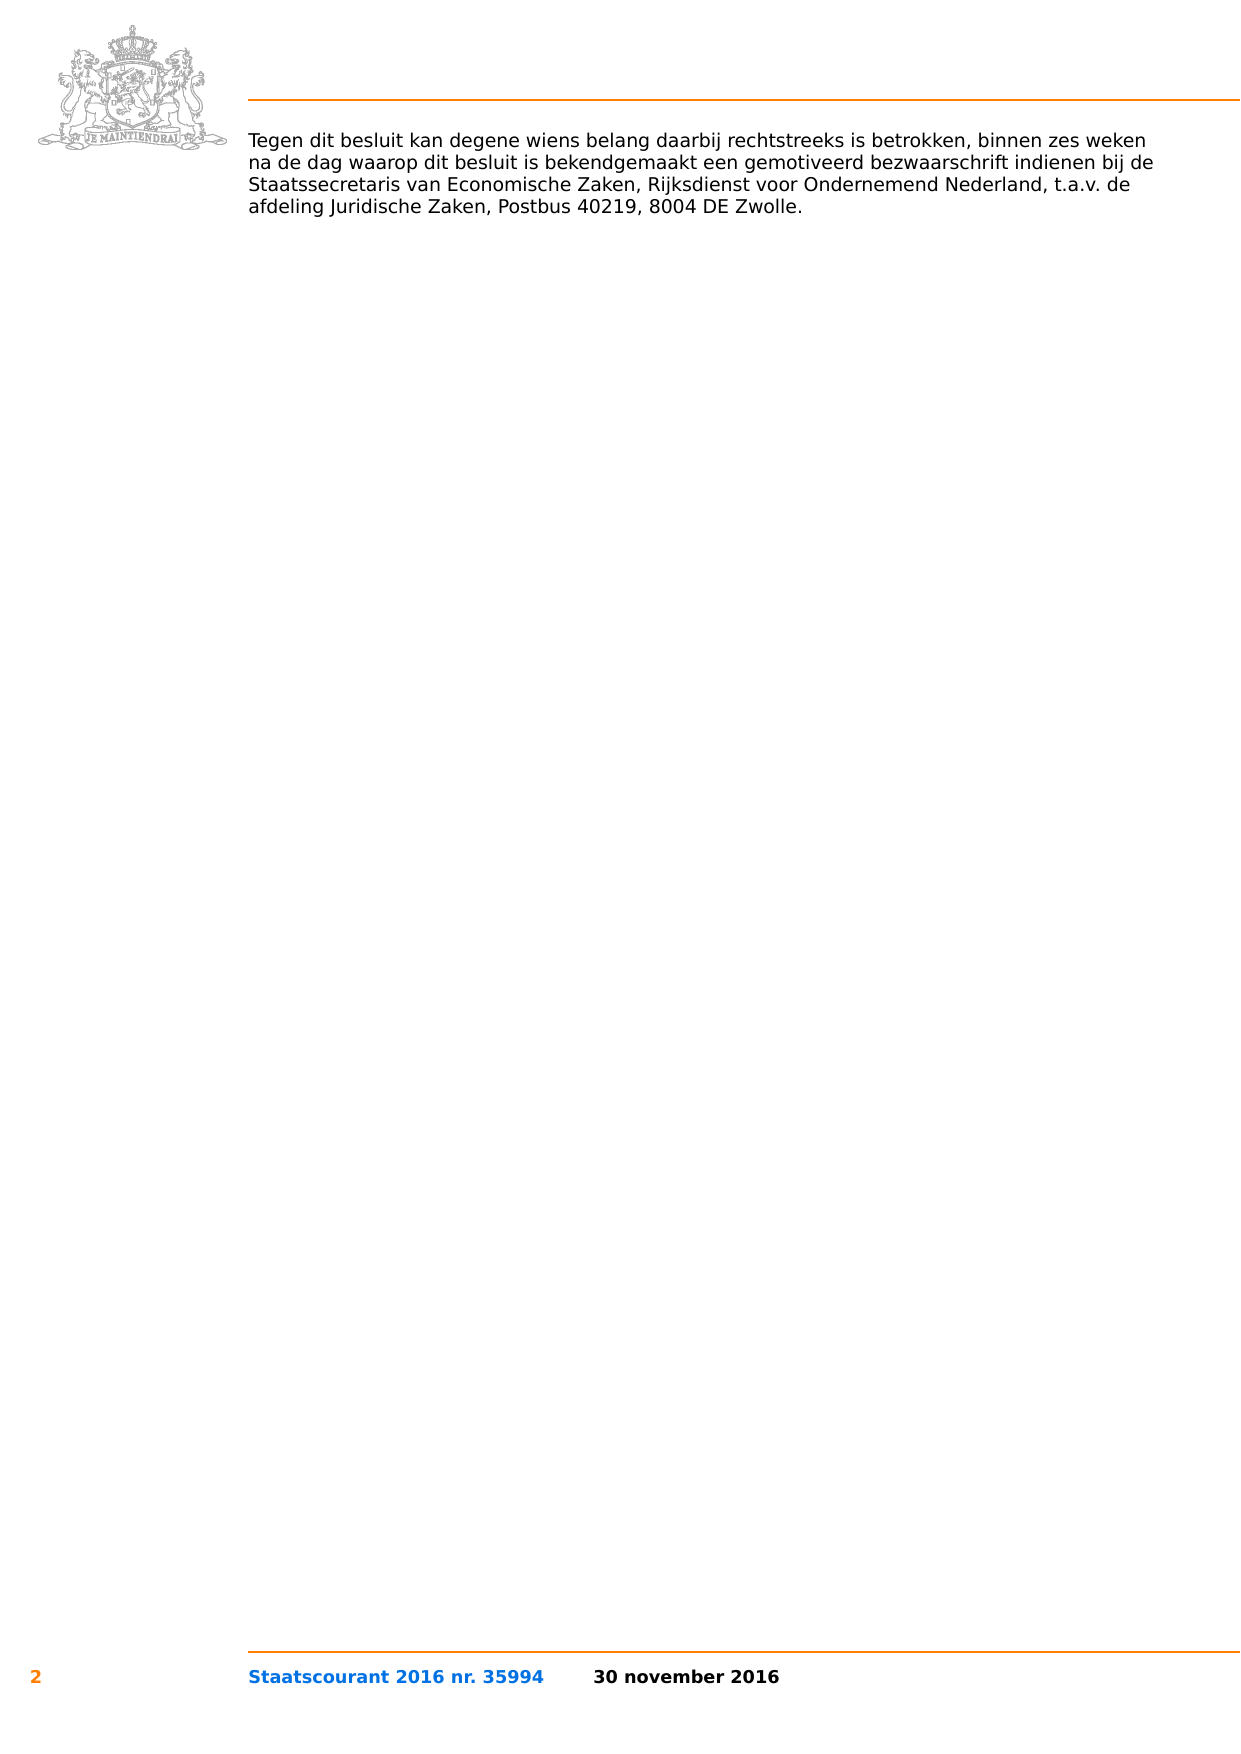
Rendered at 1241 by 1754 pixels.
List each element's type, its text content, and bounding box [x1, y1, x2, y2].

picture [38, 25, 227, 150]
text Tegen dit besluit kan degene wiens belang daarbij rechtstreeks is betrokken, binnen zes weken na de dag waarop dit besluit is bekendgemaakt een gemotiveerd bezwaarschrift indienen bij de Staatssecretaris van Economische Zaken, Rijksdienst voor Ondernemend Nederland, t.a.v. de afdeling Juridische Zaken, Postbus 40219, 8004 DE Zwolle. [248, 130, 1163, 218]
